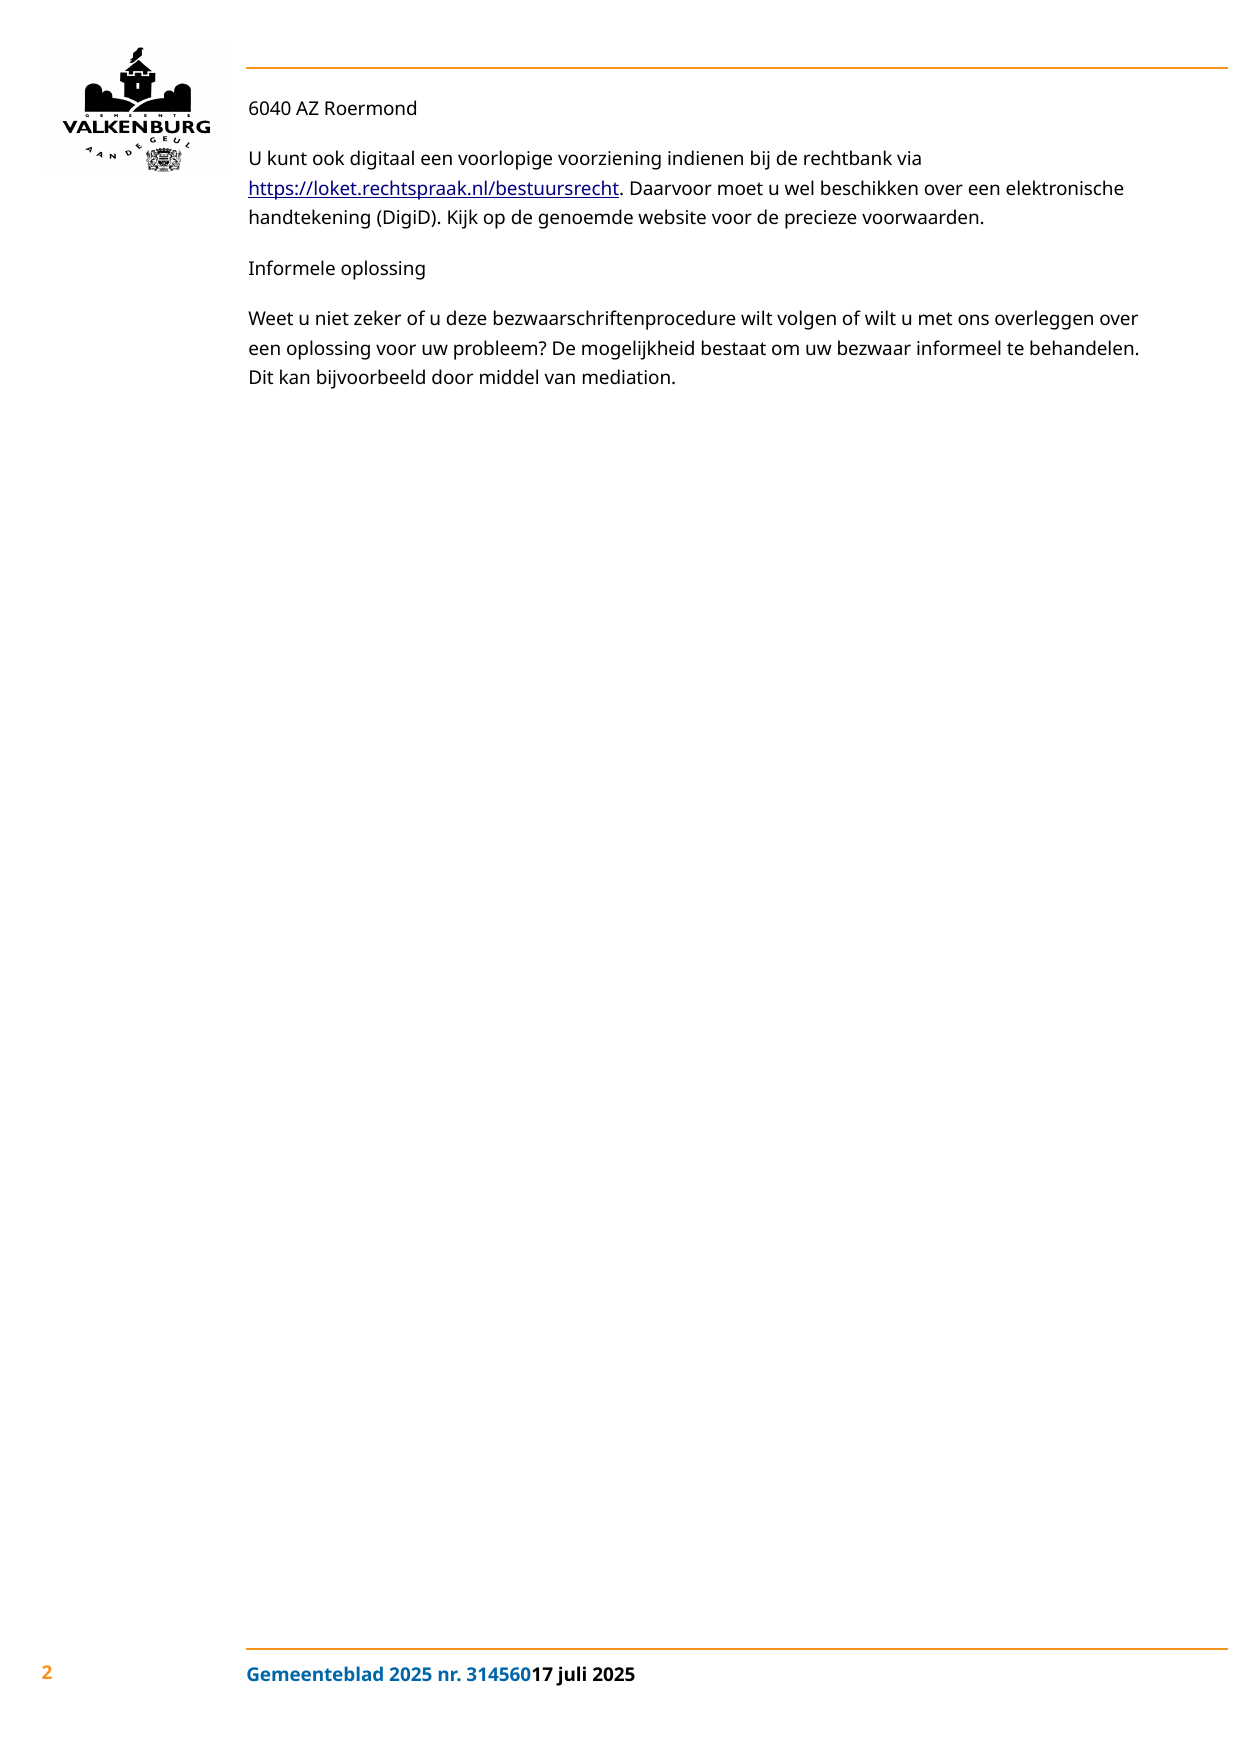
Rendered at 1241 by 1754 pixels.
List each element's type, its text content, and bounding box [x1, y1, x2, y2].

text Weet u niet zeker of u deze bezwaarschriftenprocedure wilt volgen of wilt u met ons overleggen over een oplossing voor uw probleem? De mogelijkheid bestaat om uw bezwaar informeel te behandelen. Dit kan bijvoorbeeld door middel van mediation. [248, 305, 1152, 390]
picture [41, 47, 231, 172]
text Informele oplossing [248, 255, 1152, 281]
text 6040 AZ Roermond [248, 95, 1152, 121]
text U kunt ook digitaal een voorlopige voorziening indienen bij de rechtbank via https://loket.rechtspraak.nl/bestuursrecht. Daarvoor moet u wel beschikken over een elektronische handtekening (DigiD). Kijk op de genoemde website voor de precieze voorwaarden. [248, 145, 1152, 230]
